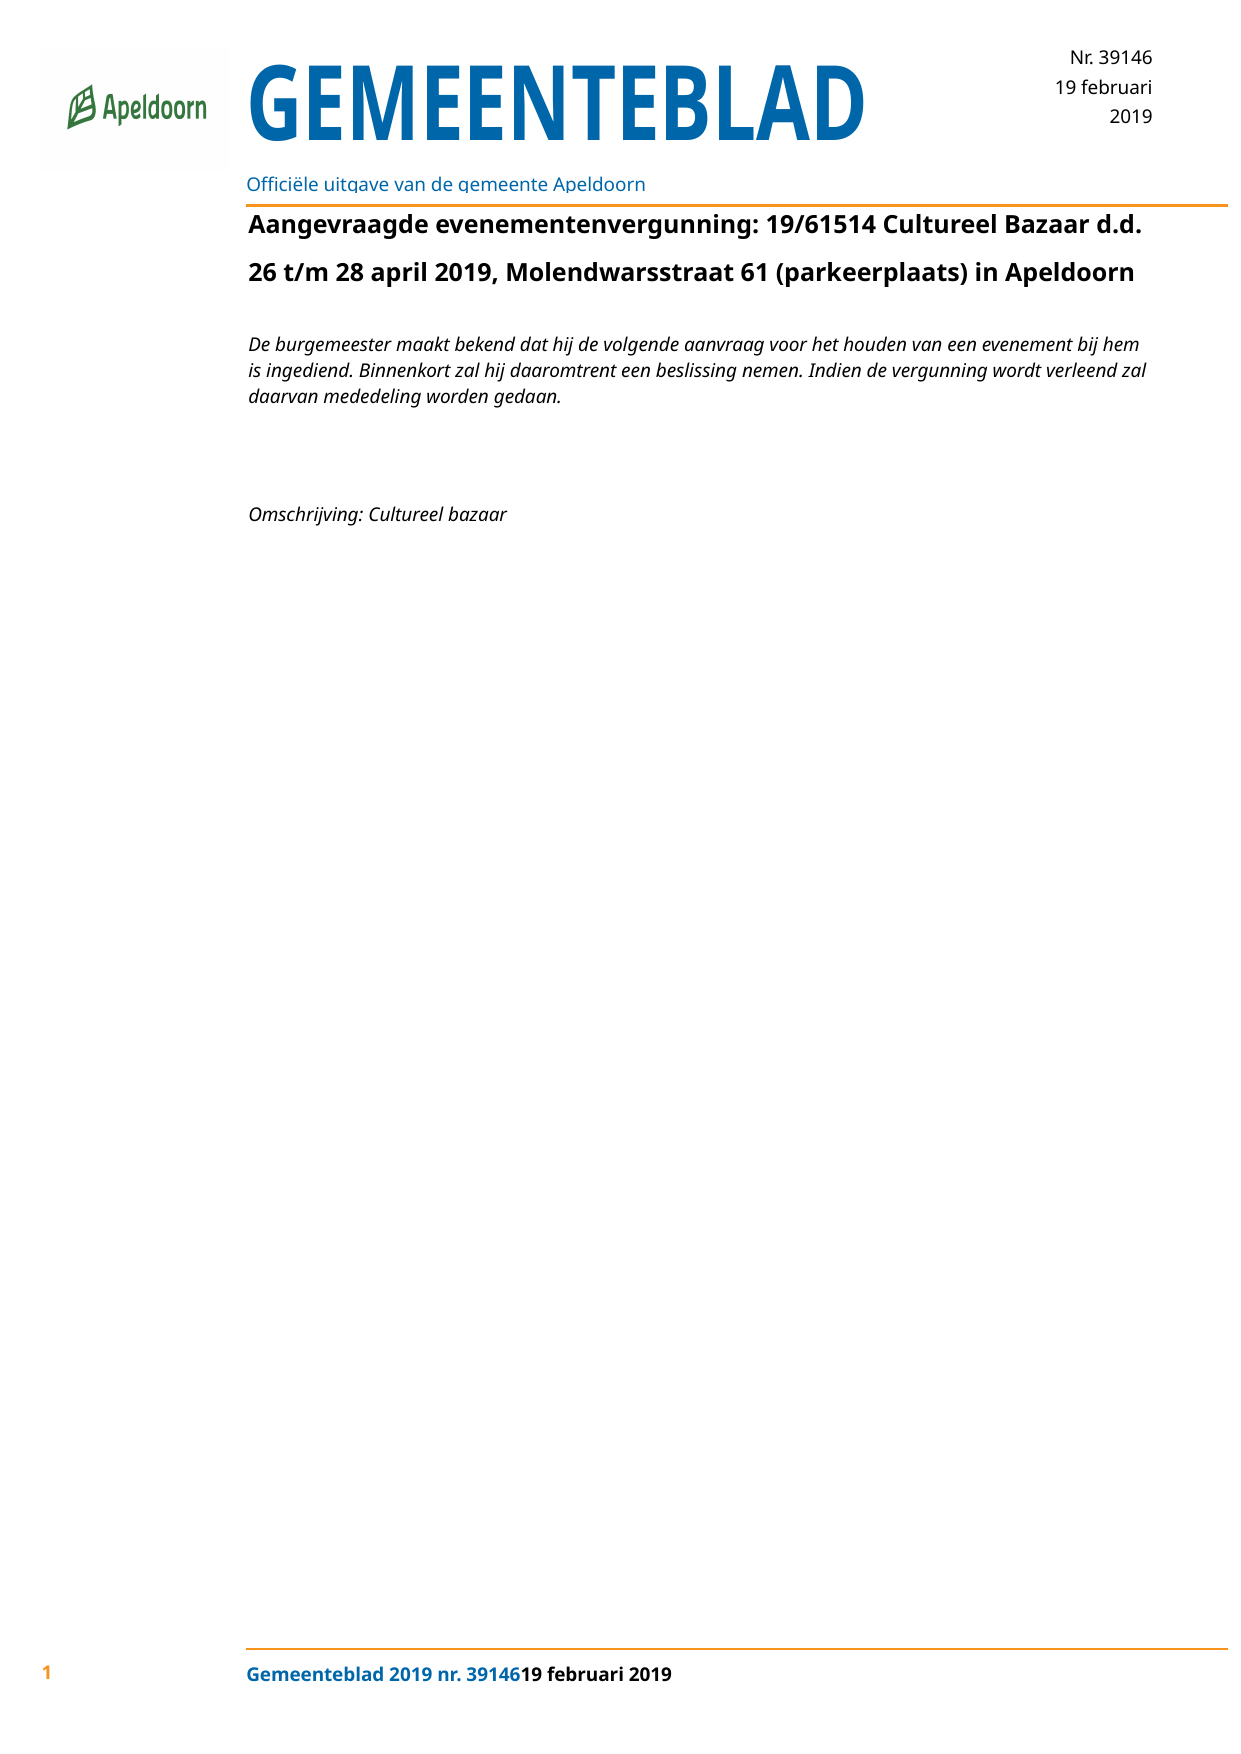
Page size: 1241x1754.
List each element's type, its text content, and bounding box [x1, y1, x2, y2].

text Aangevraagde evenementenvergunning: 19/61514 Cultureel Bazaar d.d. 26 t/m 28 april 2019, Molendwarsstraat 61 (parkeerplaats) in Apeldoorn [248, 207, 1152, 288]
text De burgemeester maakt bekend dat hij de volgende aanvraag voor het houden van een evenement bij hem is ingediend. Binnenkort zal hij daaromtrent een beslissing nemen. Indien de vergunning wordt verleend zal daarvan mededeling worden gedaan. [248, 331, 1152, 409]
picture [41, 47, 231, 172]
text Omschrijving: Cultureel bazaar [248, 501, 1152, 526]
